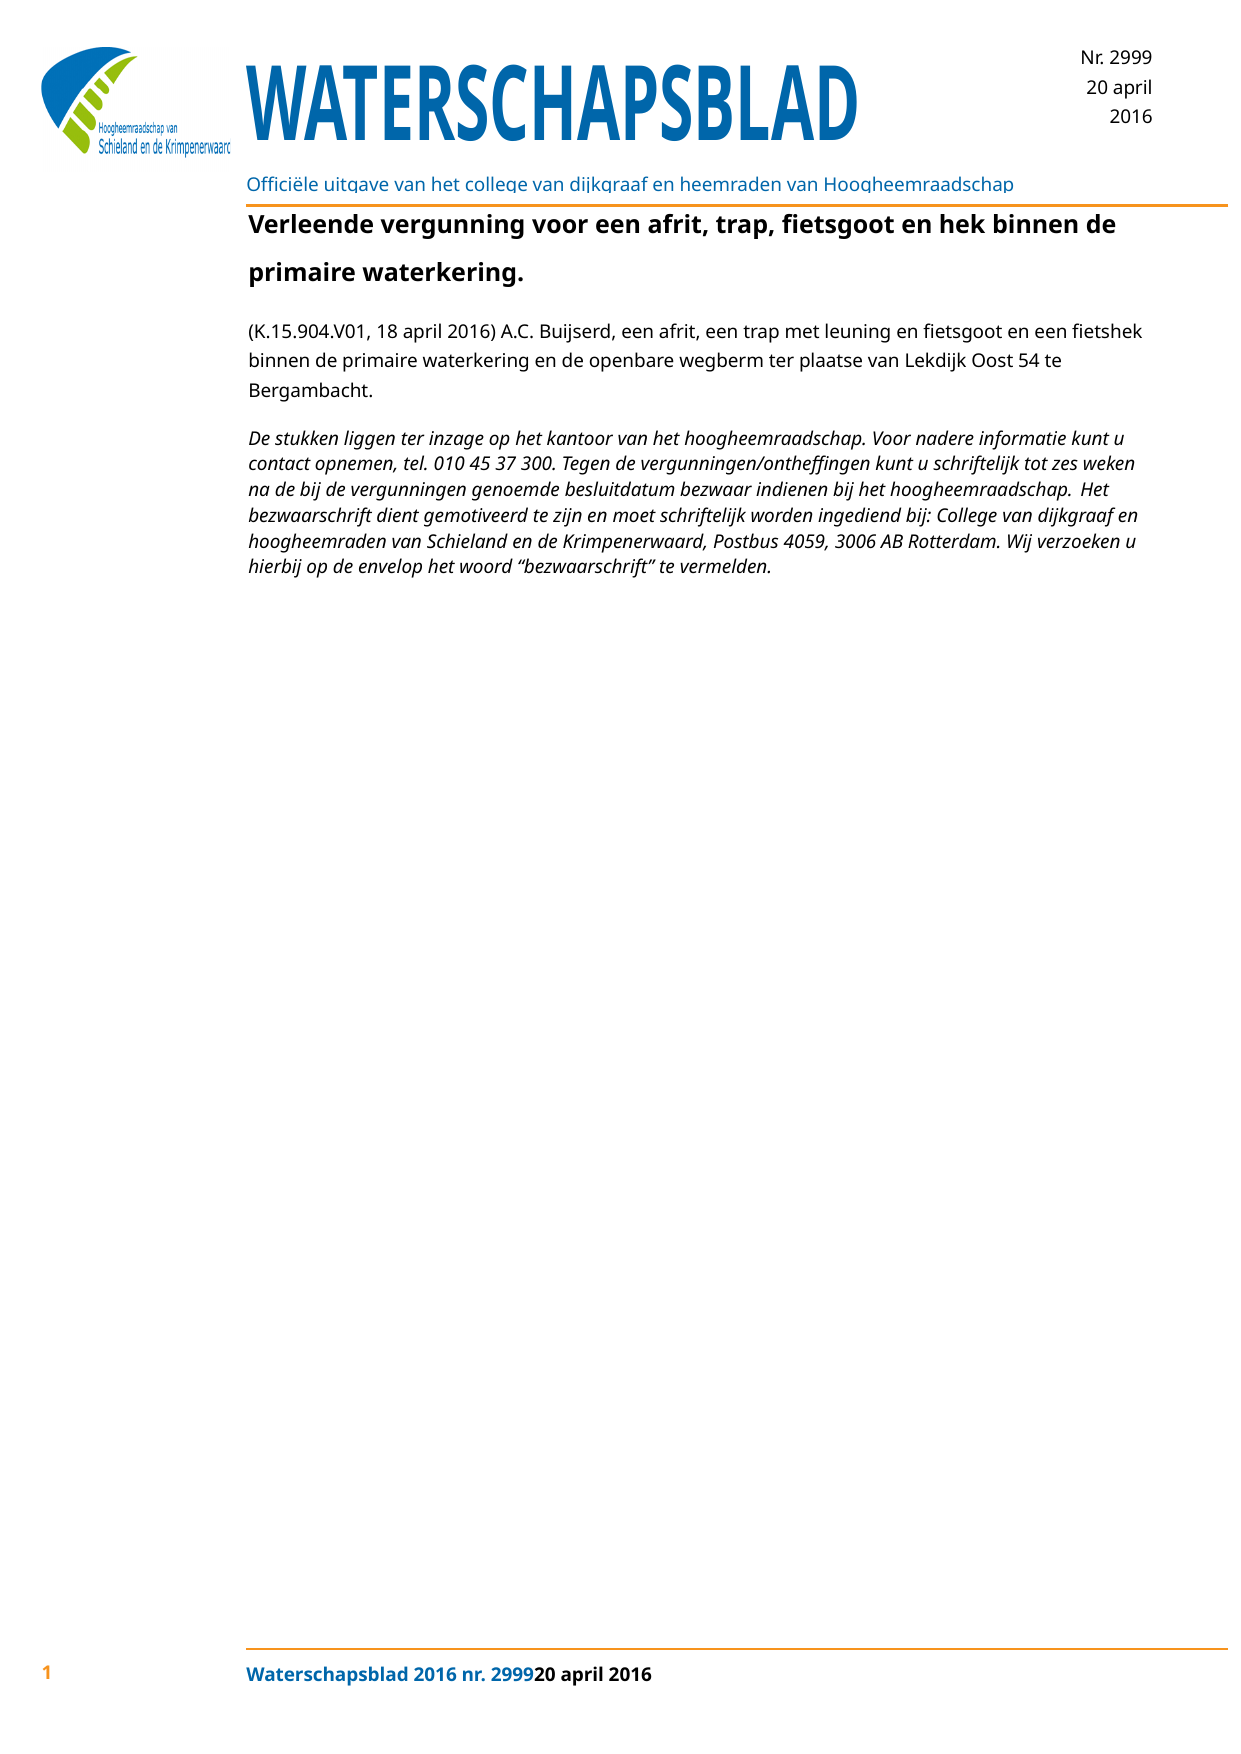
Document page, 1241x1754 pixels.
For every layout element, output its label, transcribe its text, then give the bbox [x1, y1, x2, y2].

text (K.15.904.V01, 18 april 2016) A.C. Buijserd, een afrit, een trap met leuning en fietsgoot en een fietshek binnen de primaire waterkering en de openbare wegberm ter plaatse van Lekdijk Oost 54 te Bergambacht. [248, 318, 1152, 403]
picture [41, 47, 231, 172]
text De stukken liggen ter inzage op het kantoor van het hoogheemraadschap. Voor nadere informatie kunt u contact opnemen, tel. 010 45 37 300. Tegen de vergunningen/ontheffingen kunt u schriftelijk tot zes weken na de bij de vergunningen genoemde besluitdatum bezwaar indienen bij het hoogheemraadschap. Het bezwaarschrift dient gemotiveerd te zijn en moet schriftelijk worden ingediend bij: College van dijkgraaf en hoogheemraden van Schieland en de Krimpenerwaard, Postbus 4059, 3006 AB Rotterdam. Wij verzoeken u hierbij op de envelop het woord “bezwaarschrift” te vermelden. [248, 425, 1152, 579]
text Verleende vergunning voor een afrit, trap, fietsgoot en hek binnen de primaire waterkering. [248, 207, 1152, 288]
